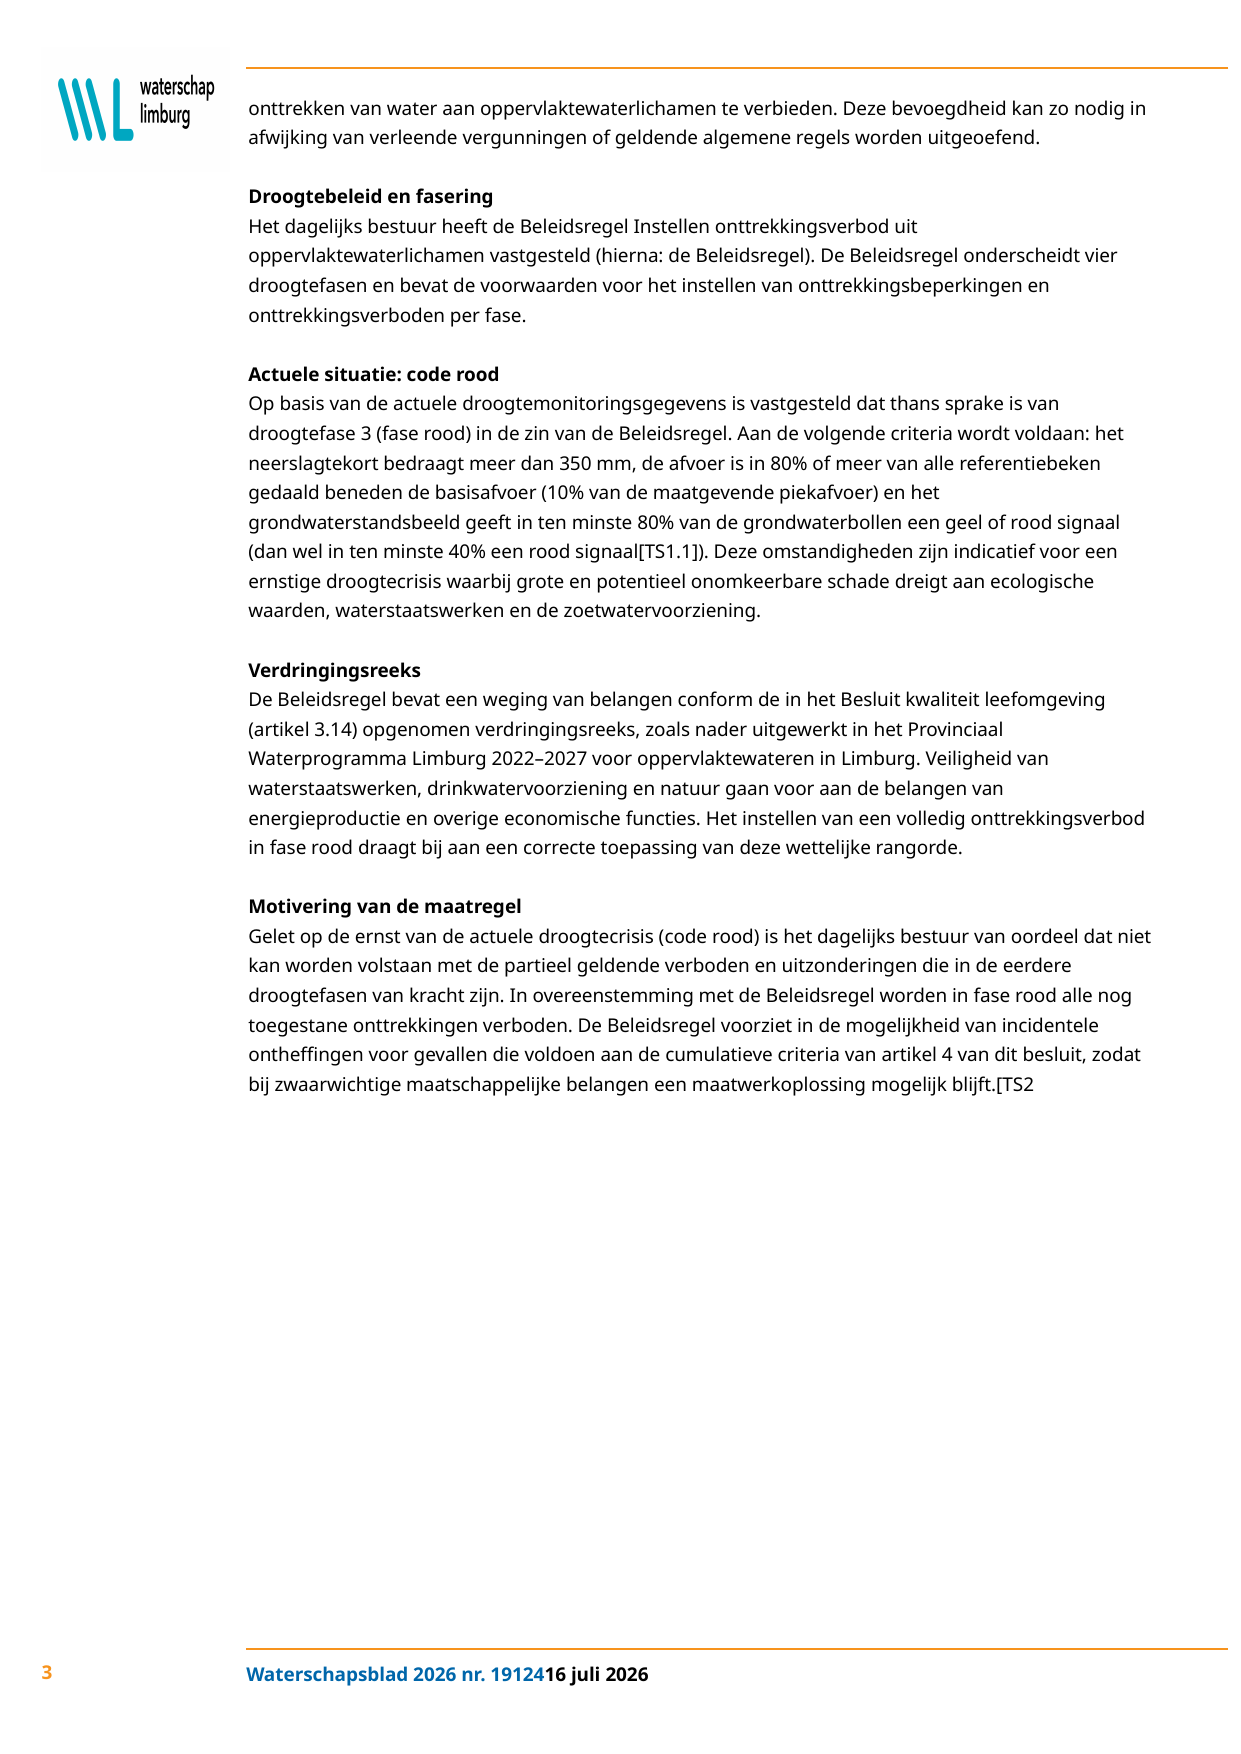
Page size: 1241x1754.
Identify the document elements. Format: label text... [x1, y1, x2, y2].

text De Beleidsregel bevat een weging van belangen conform de in het Besluit kwaliteit leefomgeving (artikel 3.14) opgenomen verdringingsreeks, zoals nader uitgewerkt in het Provinciaal Waterprogramma Limburg 2022–2027 voor oppervlaktewateren in Limburg. Veiligheid van waterstaatswerken, drinkwatervoorziening en natuur gaan voor aan de belangen van energieproductie en overige economische functies. Het instellen van een volledig onttrekkingsverbod in fase rood draagt bij aan een correcte toepassing van deze wettelijke rangorde. [248, 686, 1152, 860]
text Actuele situatie: code rood [248, 361, 1152, 387]
text Het dagelijks bestuur heeft de Beleidsregel Instellen onttrekkingsverbod uit oppervlaktewaterlichamen vastgesteld (hierna: de Beleidsregel). De Beleidsregel onderscheidt vier droogtefasen en bevat de voorwaarden voor het instellen van onttrekkingsbeperkingen en onttrekkingsverboden per fase. [248, 213, 1152, 328]
text onttrekken van water aan oppervlaktewaterlichamen te verbieden. Deze bevoegdheid kan zo nodig in afwijking van verleende vergunningen of geldende algemene regels worden uitgeoefend. [248, 95, 1152, 150]
text Motivering van de maatregel [248, 893, 1152, 919]
text Droogtebeleid en fasering [248, 183, 1152, 209]
text Gelet op de ernst van de actuele droogtecrisis (code rood) is het dagelijks bestuur van oordeel dat niet kan worden volstaan met de partieel geldende verboden en uitzonderingen die in de eerdere droogtefasen van kracht zijn. In overeenstemming met de Beleidsregel worden in fase rood alle nog toegestane onttrekkingen verboden. De Beleidsregel voorziet in de mogelijkheid van incidentele ontheffingen voor gevallen die voldoen aan de cumulatieve criteria van artikel 4 van dit besluit, zodat bij zwaarwichtige maatschappelijke belangen een maatwerkoplossing mogelijk blijft.[TS2 [248, 923, 1152, 1097]
text Verdringingsreeks [248, 657, 1152, 683]
text Op basis van de actuele droogtemonitoringsgegevens is vastgesteld dat thans sprake is van droogtefase 3 (fase rood) in de zin van de Beleidsregel. Aan de volgende criteria wordt voldaan: het neerslagtekort bedraagt meer dan 350 mm, de afvoer is in 80% of meer van alle referentiebeken gedaald beneden de basisafvoer (10% van de maatgevende piekafvoer) en het grondwaterstandsbeeld geeft in ten minste 80% van de grondwaterbollen een geel of rood signaal (dan wel in ten minste 40% een rood signaal[TS1.1]). Deze omstandigheden zijn indicatief voor een ernstige droogtecrisis waarbij grote en potentieel onomkeerbare schade dreigt aan ecologische waarden, waterstaatswerken en de zoetwatervoorziening. [248, 391, 1152, 623]
picture [41, 47, 231, 172]
